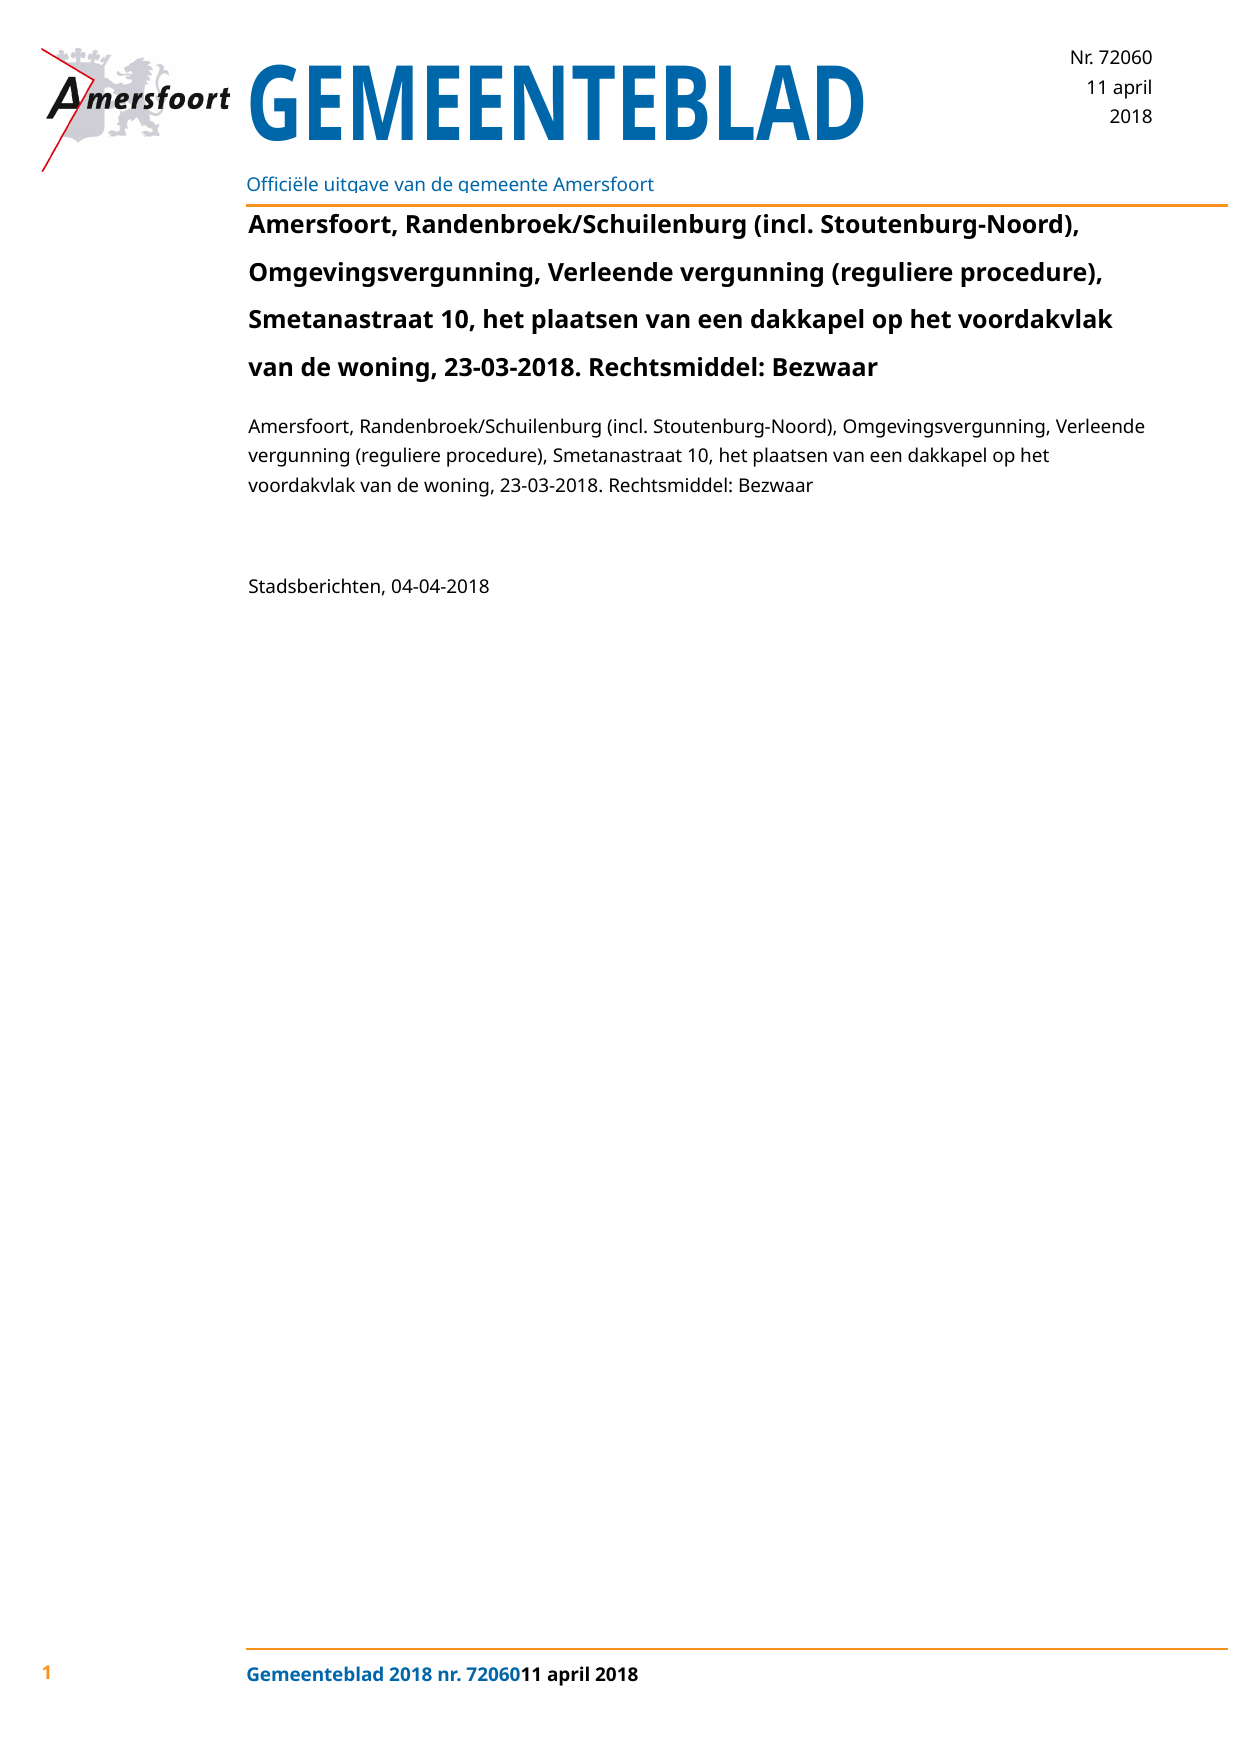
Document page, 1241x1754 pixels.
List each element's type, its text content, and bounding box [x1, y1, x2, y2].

picture [41, 47, 231, 172]
text Amersfoort, Randenbroek/Schuilenburg (incl. Stoutenburg-Noord), Omgevingsvergunning, Verleende vergunning (reguliere procedure), Smetanastraat 10, het plaatsen van een dakkapel op het voordakvlak van de woning, 23-03-2018. Rechtsmiddel: Bezwaar [248, 207, 1152, 384]
text Amersfoort, Randenbroek/Schuilenburg (incl. Stoutenburg-Noord), Omgevingsvergunning, Verleende vergunning (reguliere procedure), Smetanastraat 10, het plaatsen van een dakkapel op het voordakvlak van de woning, 23-03-2018. Rechtsmiddel: Bezwaar [248, 413, 1152, 498]
text Stadsberichten, 04-04-2018 [248, 573, 1152, 599]
